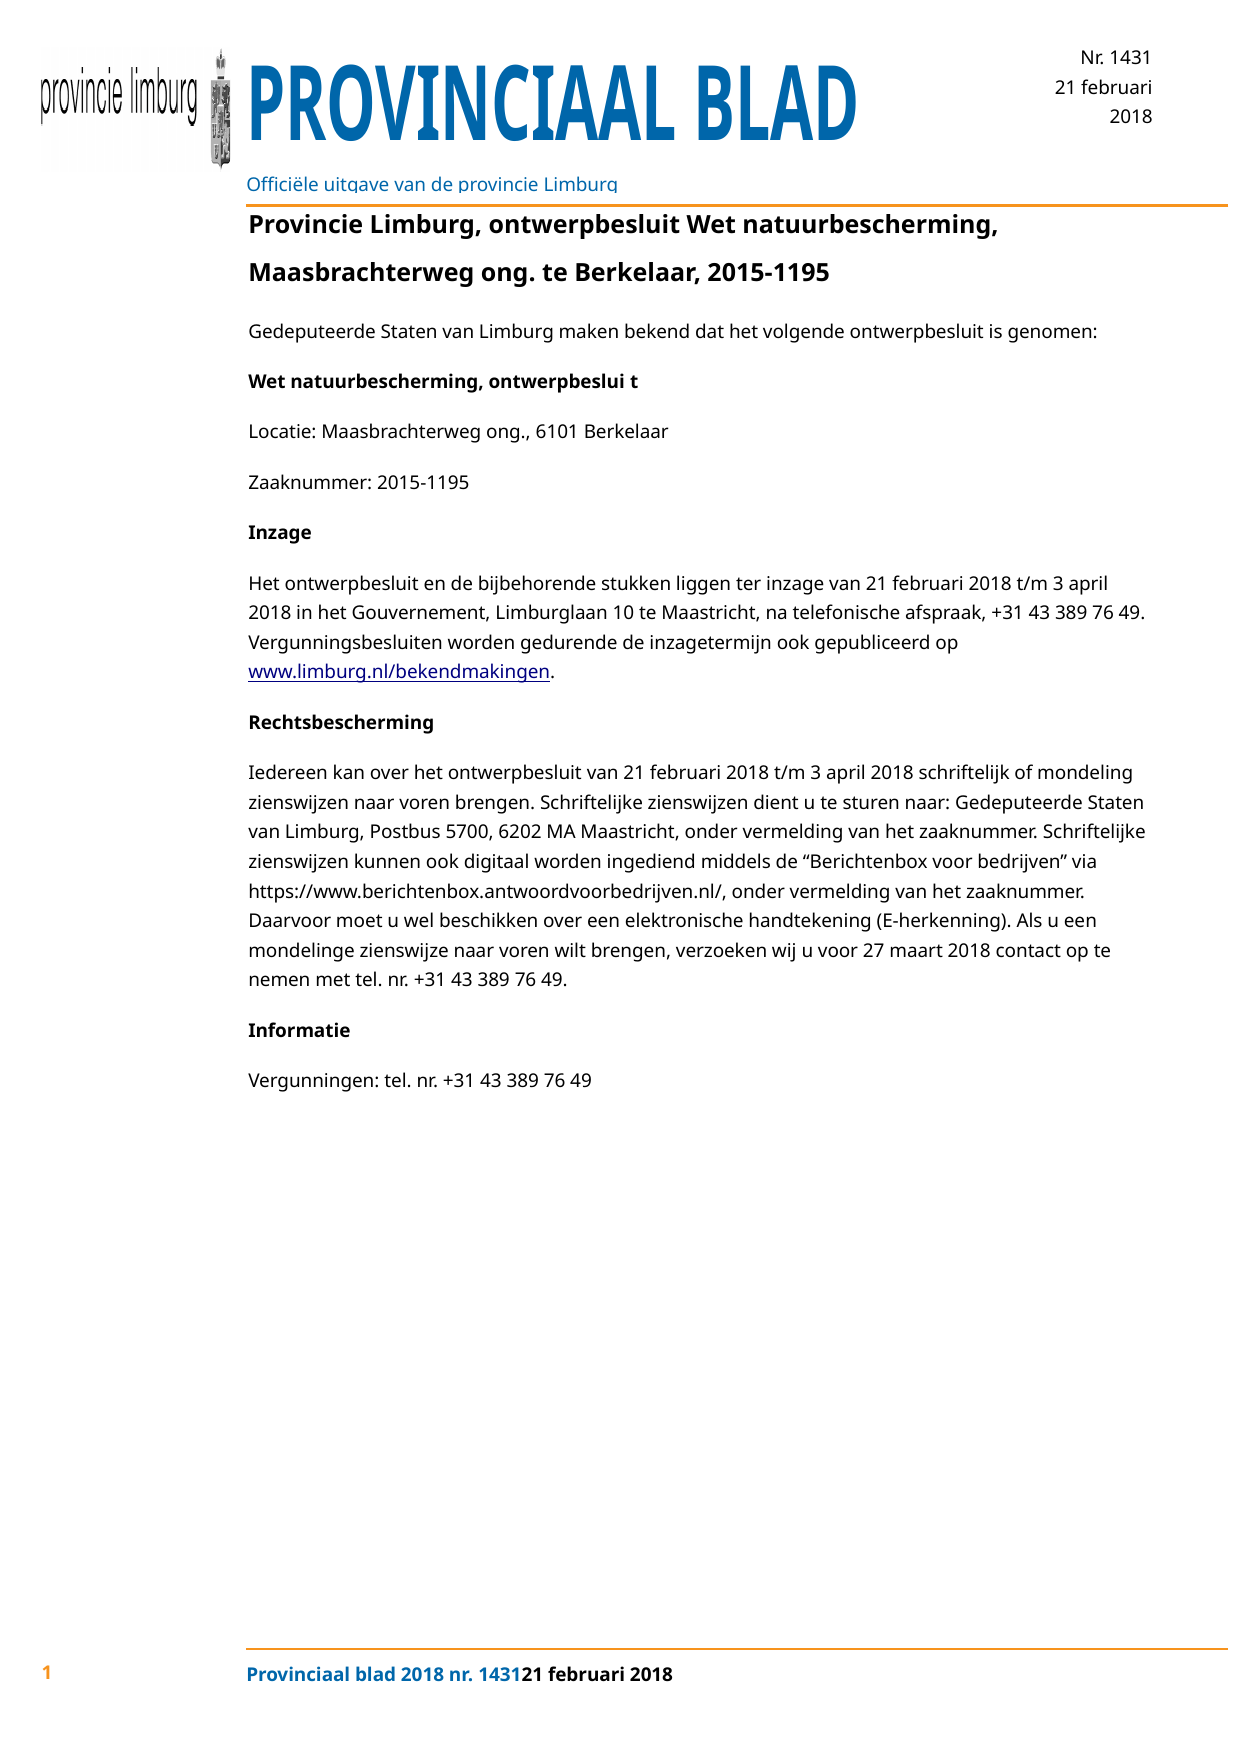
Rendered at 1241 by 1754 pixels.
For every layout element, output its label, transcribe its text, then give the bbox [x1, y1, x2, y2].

text Vergunningen: tel. nr. +31 43 389 76 49 [248, 1067, 1152, 1093]
text Wet natuurbescherming, ontwerpbeslui t [248, 368, 1152, 394]
text Zaaknummer: 2015-1195 [248, 469, 1152, 495]
picture [41, 47, 231, 172]
text Inzage [248, 519, 1152, 545]
text Het ontwerpbesluit en de bijbehorende stukken liggen ter inzage van 21 februari 2018 t/m 3 april 2018 in het Gouvernement, Limburglaan 10 te Maastricht, na telefonische afspraak, +31 43 389 76 49. Vergunningsbesluiten worden gedurende de inzagetermijn ook gepubliceerd op www.limburg.nl/bekendmakingen. [248, 570, 1152, 684]
text Locatie: Maasbrachterweg ong., 6101 Berkelaar [248, 419, 1152, 444]
text Provincie Limburg, ontwerpbesluit Wet natuurbescherming, Maasbrachterweg ong. te Berkelaar, 2015-1195 [248, 207, 1152, 288]
text Rechtsbescherming [248, 709, 1152, 735]
text Gedeputeerde Staten van Limburg maken bekend dat het volgende ontwerpbesluit is genomen: [248, 318, 1152, 344]
text Iedereen kan over het ontwerpbesluit van 21 februari 2018 t/m 3 april 2018 schriftelijk of mondeling zienswijzen naar voren brengen. Schriftelijke zienswijzen dient u te sturen naar: Gedeputeerde Staten van Limburg, Postbus 5700, 6202 MA Maastricht, onder vermelding van het zaaknummer. Schriftelijke zienswijzen kunnen ook digitaal worden ingediend middels de “Berichtenbox voor bedrijven” via https://www.berichtenbox.antwoordvoorbedrijven.nl/, onder vermelding van het zaaknummer. Daarvoor moet u wel beschikken over een elektronische handtekening (E-herkenning). Als u een mondelinge zienswijze naar voren wilt brengen, verzoeken wij u voor 27 maart 2018 contact op te nemen met tel. nr. +31 43 389 76 49. [248, 759, 1152, 992]
text Informatie [248, 1017, 1152, 1043]
